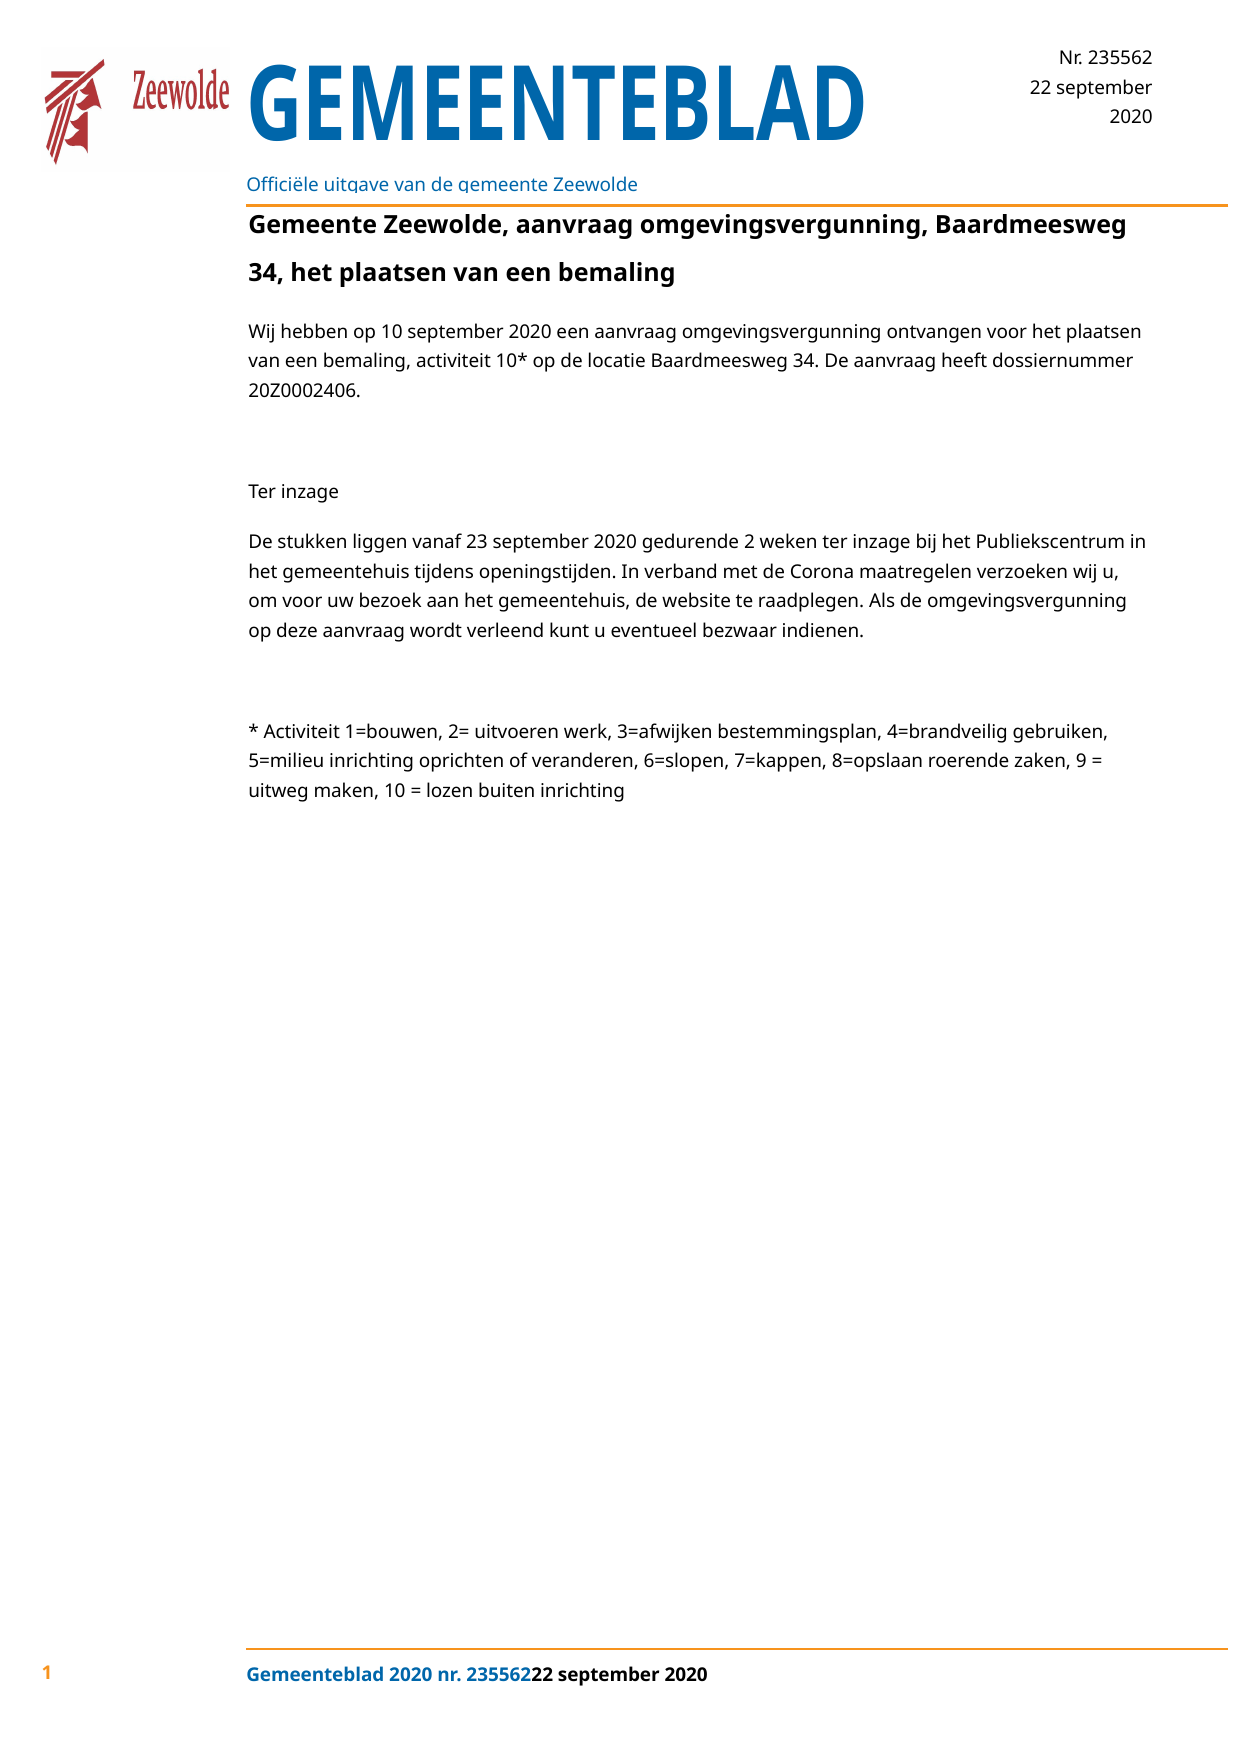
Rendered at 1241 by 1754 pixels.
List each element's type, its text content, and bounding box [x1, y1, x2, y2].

text Wij hebben op 10 september 2020 een aanvraag omgevingsvergunning ontvangen voor het plaatsen van een bemaling, activiteit 10* op de locatie Baardmeesweg 34. De aanvraag heeft dossiernummer 20Z0002406. [248, 318, 1152, 403]
text Ter inzage [248, 478, 1152, 504]
text * Activiteit 1=bouwen, 2= uitvoeren werk, 3=afwijken bestemmingsplan, 4=brandveilig gebruiken, 5=milieu inrichting oprichten of veranderen, 6=slopen, 7=kappen, 8=opslaan roerende zaken, 9 = uitweg maken, 10 = lozen buiten inrichting [248, 718, 1152, 803]
text De stukken liggen vanaf 23 september 2020 gedurende 2 weken ter inzage bij het Publiekscentrum in het gemeentehuis tijdens openingstijden. In verband met de Corona maatregelen verzoeken wij u, om voor uw bezoek aan het gemeentehuis, de website te raadplegen. Als de omgevingsvergunning op deze aanvraag wordt verleend kunt u eventueel bezwaar indienen. [248, 528, 1152, 643]
text Gemeente Zeewolde, aanvraag omgevingsvergunning, Baardmeesweg 34, het plaatsen van een bemaling [248, 207, 1152, 288]
picture [41, 47, 231, 172]
